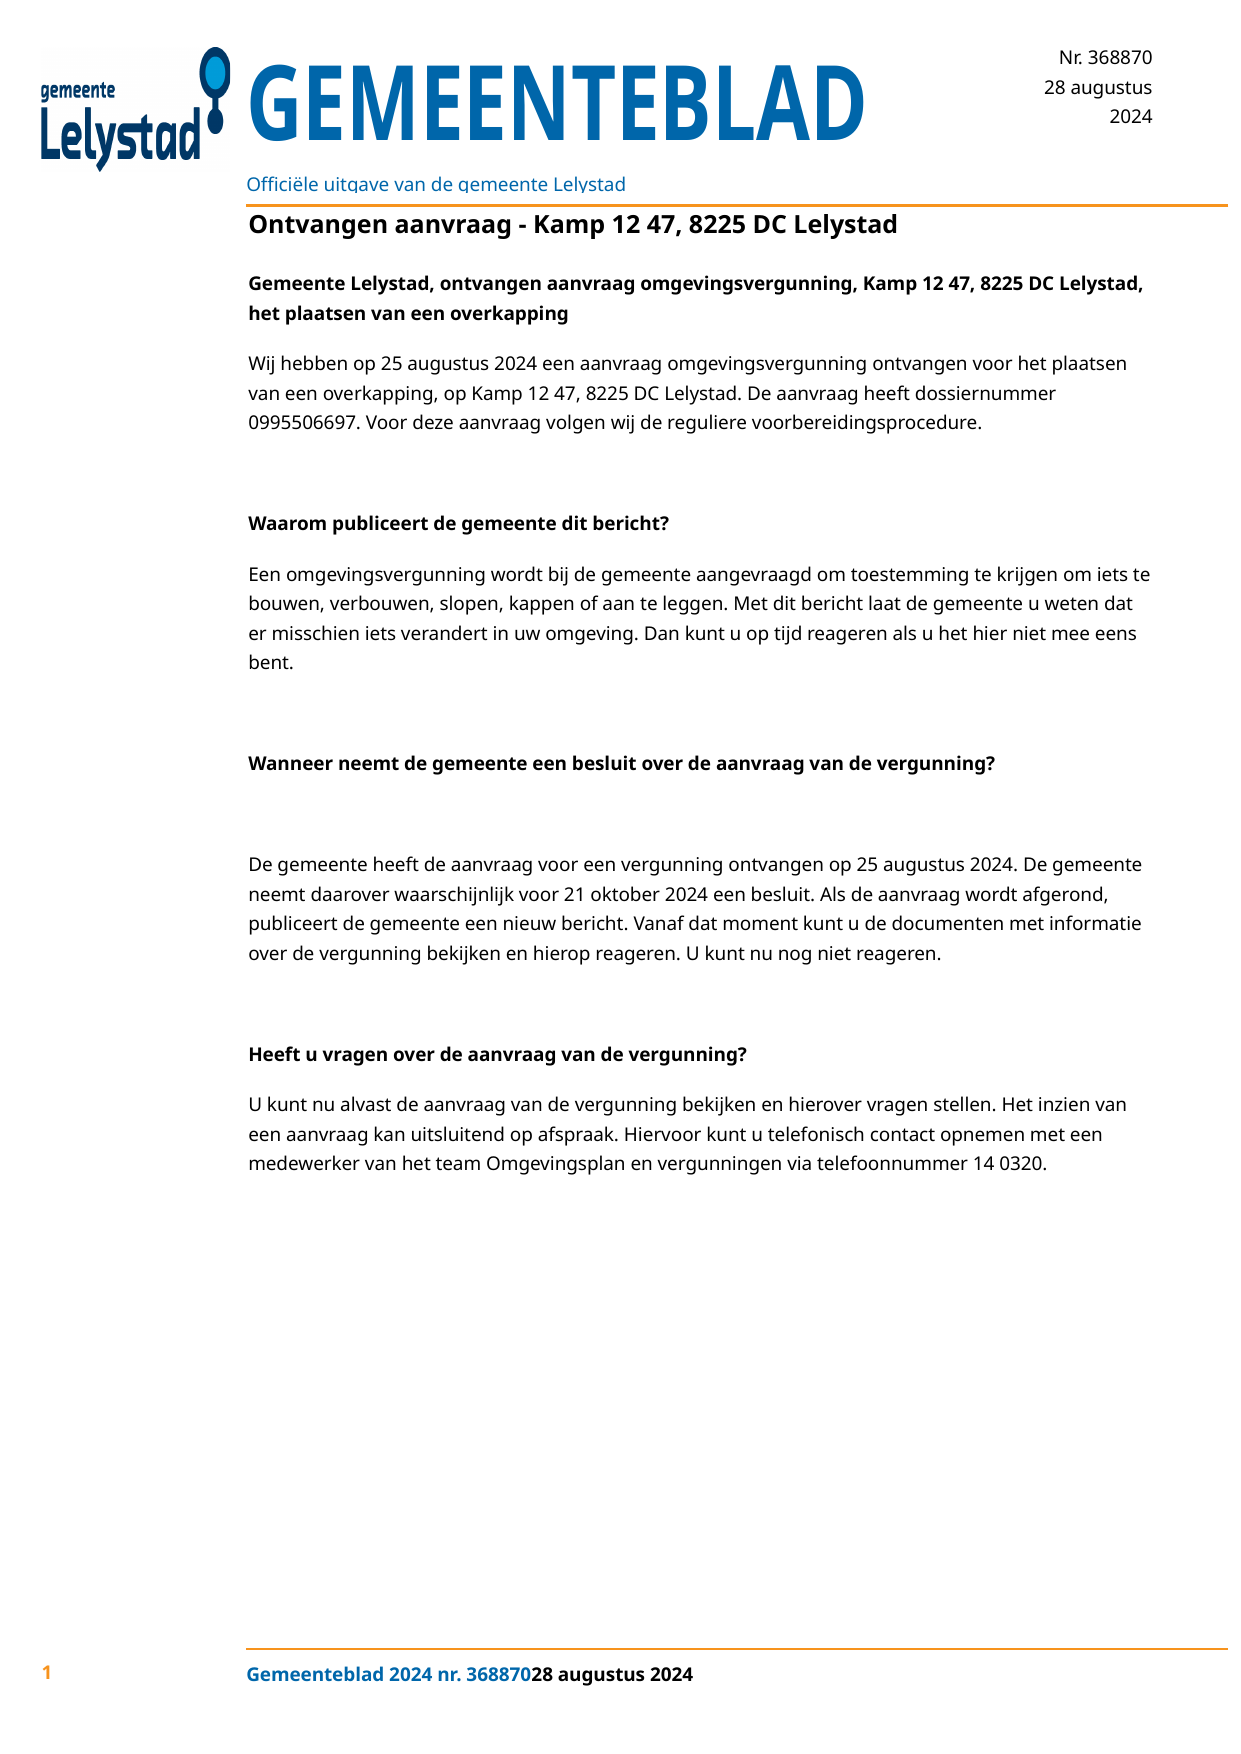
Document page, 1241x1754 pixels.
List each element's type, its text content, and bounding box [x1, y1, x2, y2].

text Een omgevingsvergunning wordt bij de gemeente aangevraagd om toestemming te krijgen om iets te bouwen, verbouwen, slopen, kappen of aan te leggen. Met dit bericht laat de gemeente u weten dat er misschien iets verandert in uw omgeving. Dan kunt u op tijd reageren als u het hier niet mee eens bent. [248, 561, 1152, 675]
text U kunt nu alvast de aanvraag van de vergunning bekijken en hierover vragen stellen. Het inzien van een aanvraag kan uitsluitend op afspraak. Hiervoor kunt u telefonisch contact opnemen met een medewerker van het team Omgevingsplan en vergunningen via telefoonnummer 14 0320. [248, 1091, 1152, 1176]
text Ontvangen aanvraag - Kamp 12 47, 8225 DC Lelystad [248, 207, 1152, 241]
text Wij hebben op 25 augustus 2024 een aanvraag omgevingsvergunning ontvangen voor het plaatsen van een overkapping, op Kamp 12 47, 8225 DC Lelystad. De aanvraag heeft dossiernummer 0995506697. Voor deze aanvraag volgen wij de reguliere voorbereidingsprocedure. [248, 350, 1152, 435]
text Wanneer neemt de gemeente een besluit over de aanvraag van de vergunning? [248, 750, 1152, 776]
text Heeft u vragen over de aanvraag van de vergunning? [248, 1041, 1152, 1066]
text Gemeente Lelystad, ontvangen aanvraag omgevingsvergunning, Kamp 12 47, 8225 DC Lelystad, het plaatsen van een overkapping [248, 270, 1152, 326]
text Waarom publiceert de gemeente dit bericht? [248, 510, 1152, 536]
picture [41, 47, 231, 172]
text De gemeente heeft de aanvraag voor een vergunning ontvangen op 25 augustus 2024. De gemeente neemt daarover waarschijnlijk voor 21 oktober 2024 een besluit. Als de aanvraag wordt afgerond, publiceert de gemeente een nieuw bericht. Vanaf dat moment kunt u de documenten met informatie over de vergunning bekijken en hierop reageren. U kunt nu nog niet reageren. [248, 851, 1152, 966]
